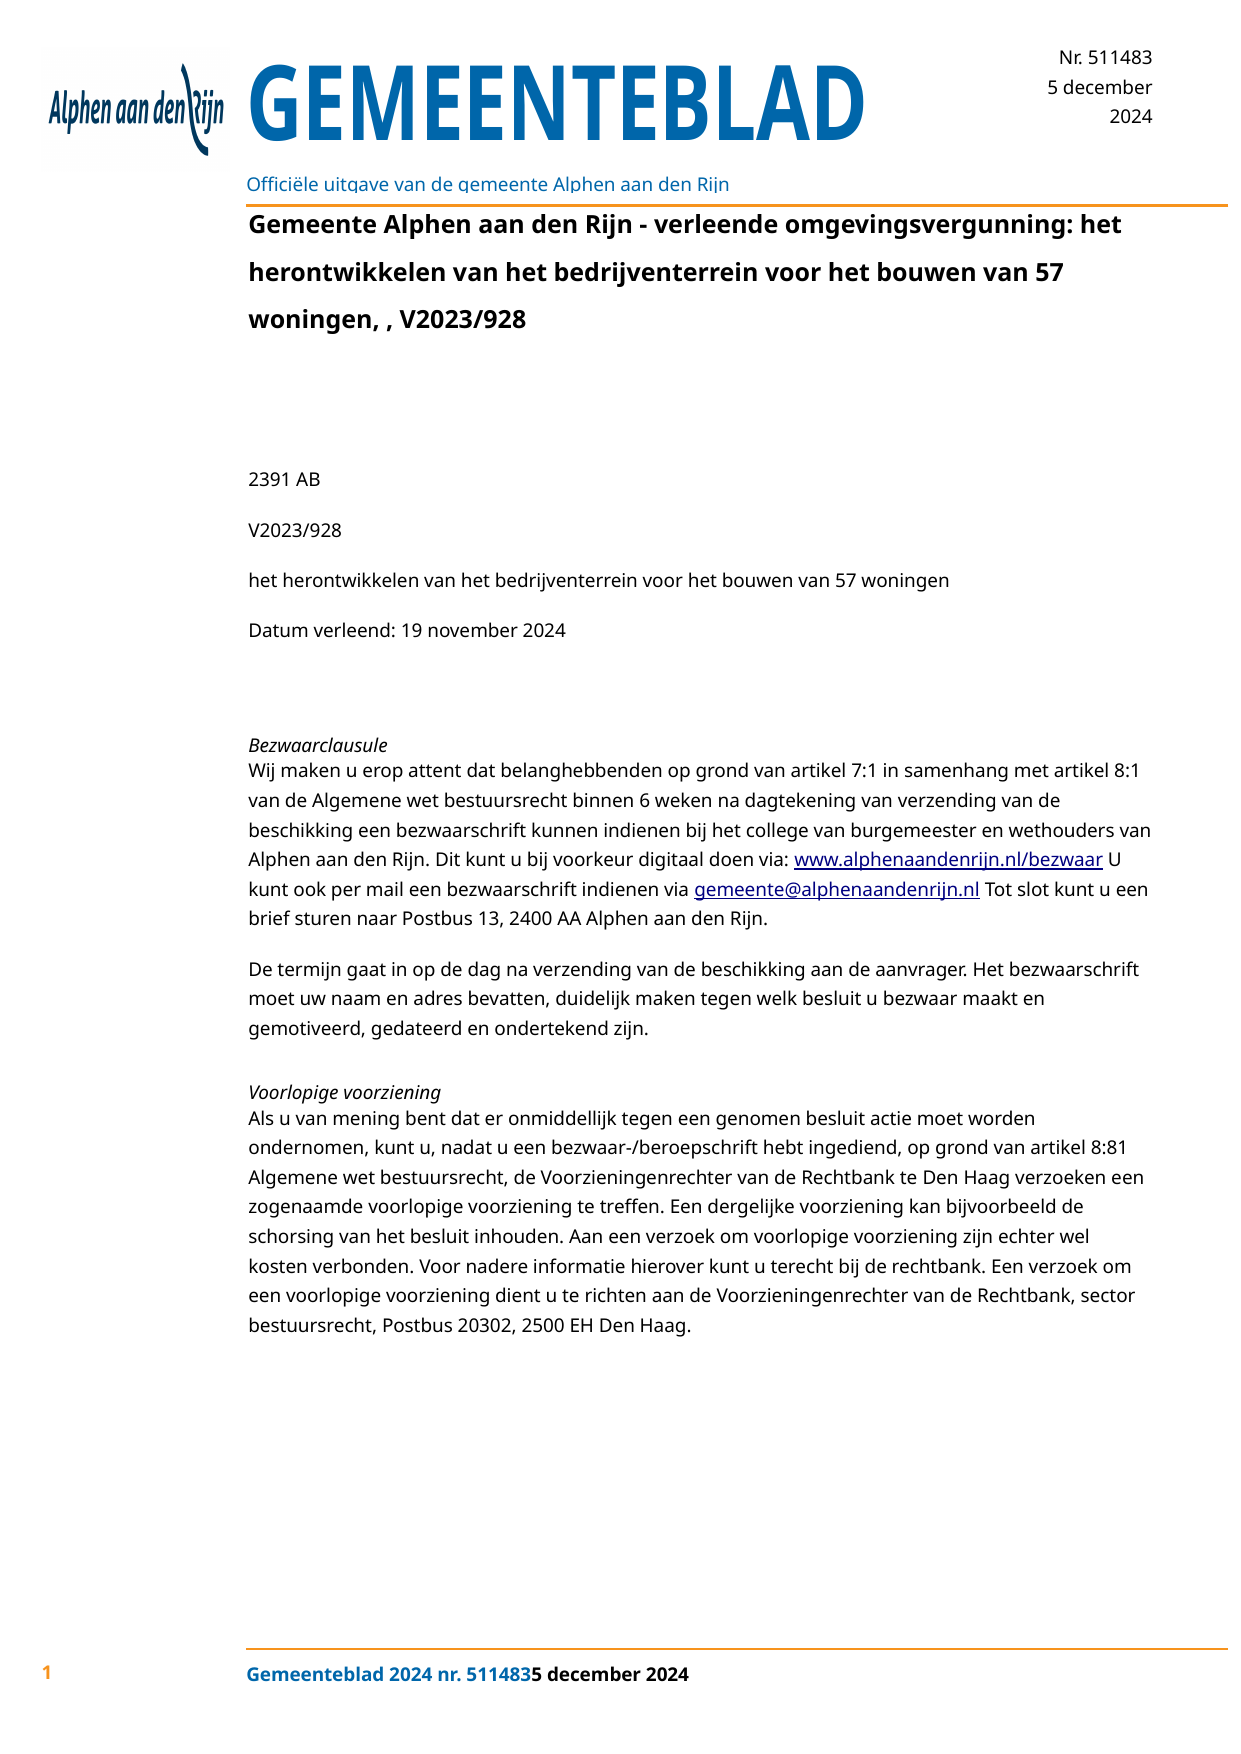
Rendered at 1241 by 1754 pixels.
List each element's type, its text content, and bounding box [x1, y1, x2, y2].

text Wij maken u erop attent dat belanghebbenden op grond van artikel 7:1 in samenhang met artikel 8:1 van de Algemene wet bestuursrecht binnen 6 weken na dagtekening van verzending van de beschikking een bezwaarschrift kunnen indienen bij het college van burgemeester en wethouders van Alphen aan den Rijn. Dit kunt u bij voorkeur digitaal doen via: www.alphenaandenrijn.nl/bezwaar U kunt ook per mail een bezwaarschrift indienen via gemeente@alphenaandenrijn.nl Tot slot kunt u een brief sturen naar Postbus 13, 2400 AA Alphen aan den Rijn. [248, 758, 1152, 931]
text het herontwikkelen van het bedrijventerrein voor het bouwen van 57 woningen [248, 567, 1152, 593]
text Gemeente Alphen aan den Rijn - verleende omgevingsvergunning: het herontwikkelen van het bedrijventerrein voor het bouwen van 57 woningen, , V2023/928 [248, 207, 1152, 336]
text Datum verleend: 19 november 2024 [248, 618, 1152, 643]
text V2023/928 [248, 517, 1152, 542]
text 2391 AB [248, 466, 1152, 492]
text De termijn gaat in op de dag na verzending van de beschikking aan de aanvrager. Het bezwaarschrift moet uw naam en adres bevatten, duidelijk maken tegen welk besluit u bezwaar maakt en gemotiveerd, gedateerd en ondertekend zijn. [248, 956, 1152, 1041]
text Bezwaarclausule [248, 732, 1152, 758]
text Voorlopige voorziening [248, 1079, 1152, 1105]
text Als u van mening bent dat er onmiddellijk tegen een genomen besluit actie moet worden ondernomen, kunt u, nadat u een bezwaar-/beroepschrift hebt ingediend, op grond van artikel 8:81 Algemene wet bestuursrecht, de Voorzieningenrechter van de Rechtbank te Den Haag verzoeken een zogenaamde voorlopige voorziening te treffen. Een dergelijke voorziening kan bijvoorbeeld de schorsing van het besluit inhouden. Aan een verzoek om voorlopige voorziening zijn echter wel kosten verbonden. Voor nadere informatie hierover kunt u terecht bij de rechtbank. Een verzoek om een voorlopige voorziening dient u te richten aan de Voorzieningenrechter van de Rechtbank, sector bestuursrecht, Postbus 20302, 2500 EH Den Haag. [248, 1105, 1152, 1338]
picture [41, 47, 231, 172]
